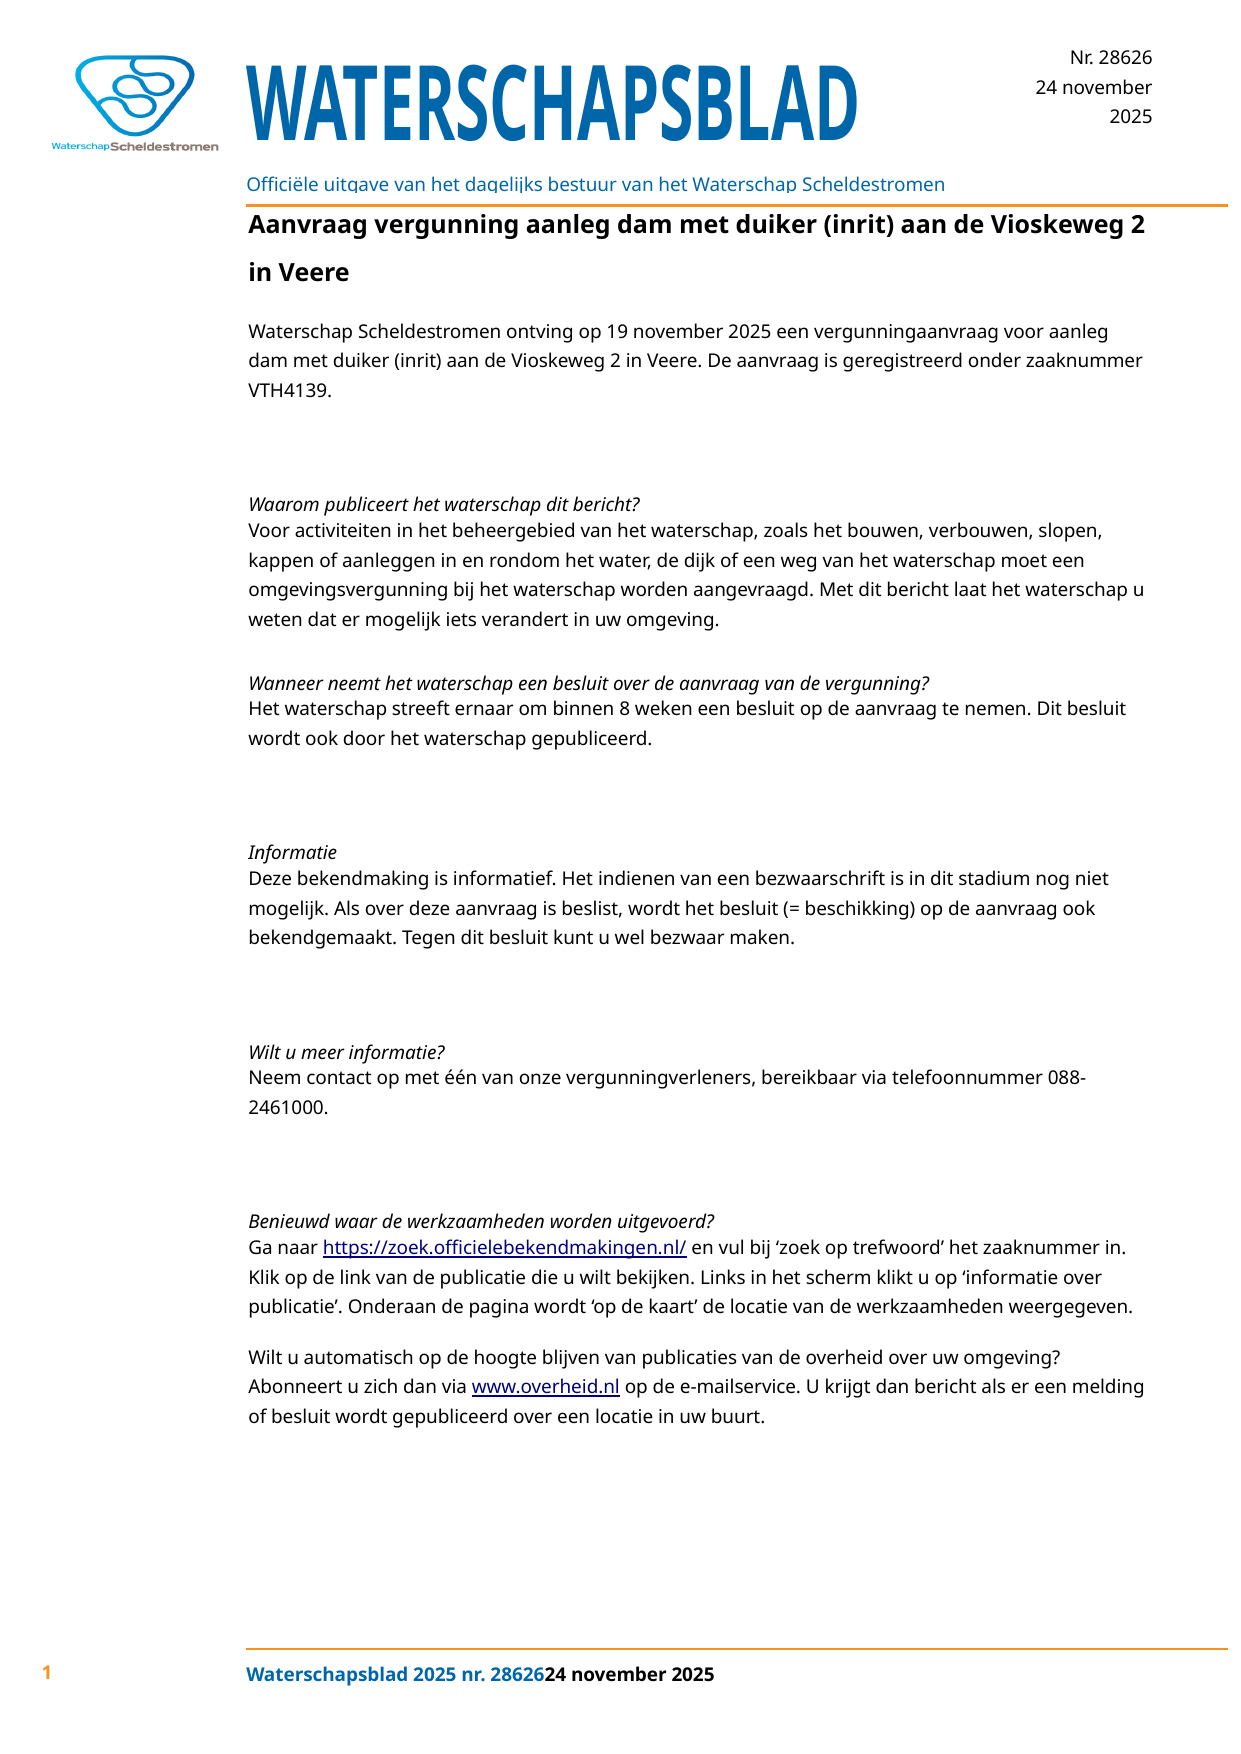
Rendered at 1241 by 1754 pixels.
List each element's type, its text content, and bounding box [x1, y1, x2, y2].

text Benieuwd waar de werkzaamheden worden uitgevoerd? [248, 1208, 1152, 1234]
text Wilt u meer informatie? [248, 1039, 1152, 1064]
text Ga naar https://zoek.officielebekendmakingen.nl/ en vul bij ‘zoek op trefwoord’ het zaaknummer in. Klik op de link van de publicatie die u wilt bekijken. Links in het scherm klikt u op ‘informatie over publicatie’. Onderaan de pagina wordt ‘op de kaart’ de locatie van de werkzaamheden weergegeven. [248, 1234, 1152, 1319]
text Neem contact op met één van onze vergunningverleners, bereikbaar via telefoonnummer 088-2461000. [248, 1064, 1152, 1120]
picture [41, 47, 231, 172]
text Het waterschap streeft ernaar om binnen 8 weken een besluit op de aanvraag te nemen. Dit besluit wordt ook door het waterschap gepubliceerd. [248, 696, 1152, 751]
text Informatie [248, 839, 1152, 865]
text Wanneer neemt het waterschap een besluit over de aanvraag van de vergunning? [248, 670, 1152, 696]
text Aanvraag vergunning aanleg dam met duiker (inrit) aan de Vioskeweg 2 in Veere [248, 207, 1152, 288]
text Wilt u automatisch op de hoogte blijven van publicaties van de overheid over uw omgeving? Abonneert u zich dan via www.overheid.nl op de e-mailservice. U krijgt dan bericht als er een melding of besluit wordt gepubliceerd over een locatie in uw buurt. [248, 1344, 1152, 1429]
text Waterschap Scheldestromen ontving op 19 november 2025 een vergunningaanvraag voor aanleg dam met duiker (inrit) aan de Vioskeweg 2 in Veere. De aanvraag is geregistreerd onder zaaknummer VTH4139. [248, 318, 1152, 403]
text Deze bekendmaking is informatief. Het indienen van een bezwaarschrift is in dit stadium nog niet mogelijk. Als over deze aanvraag is beslist, wordt het besluit (= beschikking) op de aanvraag ook bekendgemaakt. Tegen dit besluit kunt u wel bezwaar maken. [248, 865, 1152, 950]
text Waarom publiceert het waterschap dit bericht? [248, 491, 1152, 517]
text Voor activiteiten in het beheergebied van het waterschap, zoals het bouwen, verbouwen, slopen, kappen of aanleggen in en rondom het water, de dijk of een weg van het waterschap moet een omgevingsvergunning bij het waterschap worden aangevraagd. Met dit bericht laat het waterschap u weten dat er mogelijk iets verandert in uw omgeving. [248, 517, 1152, 632]
